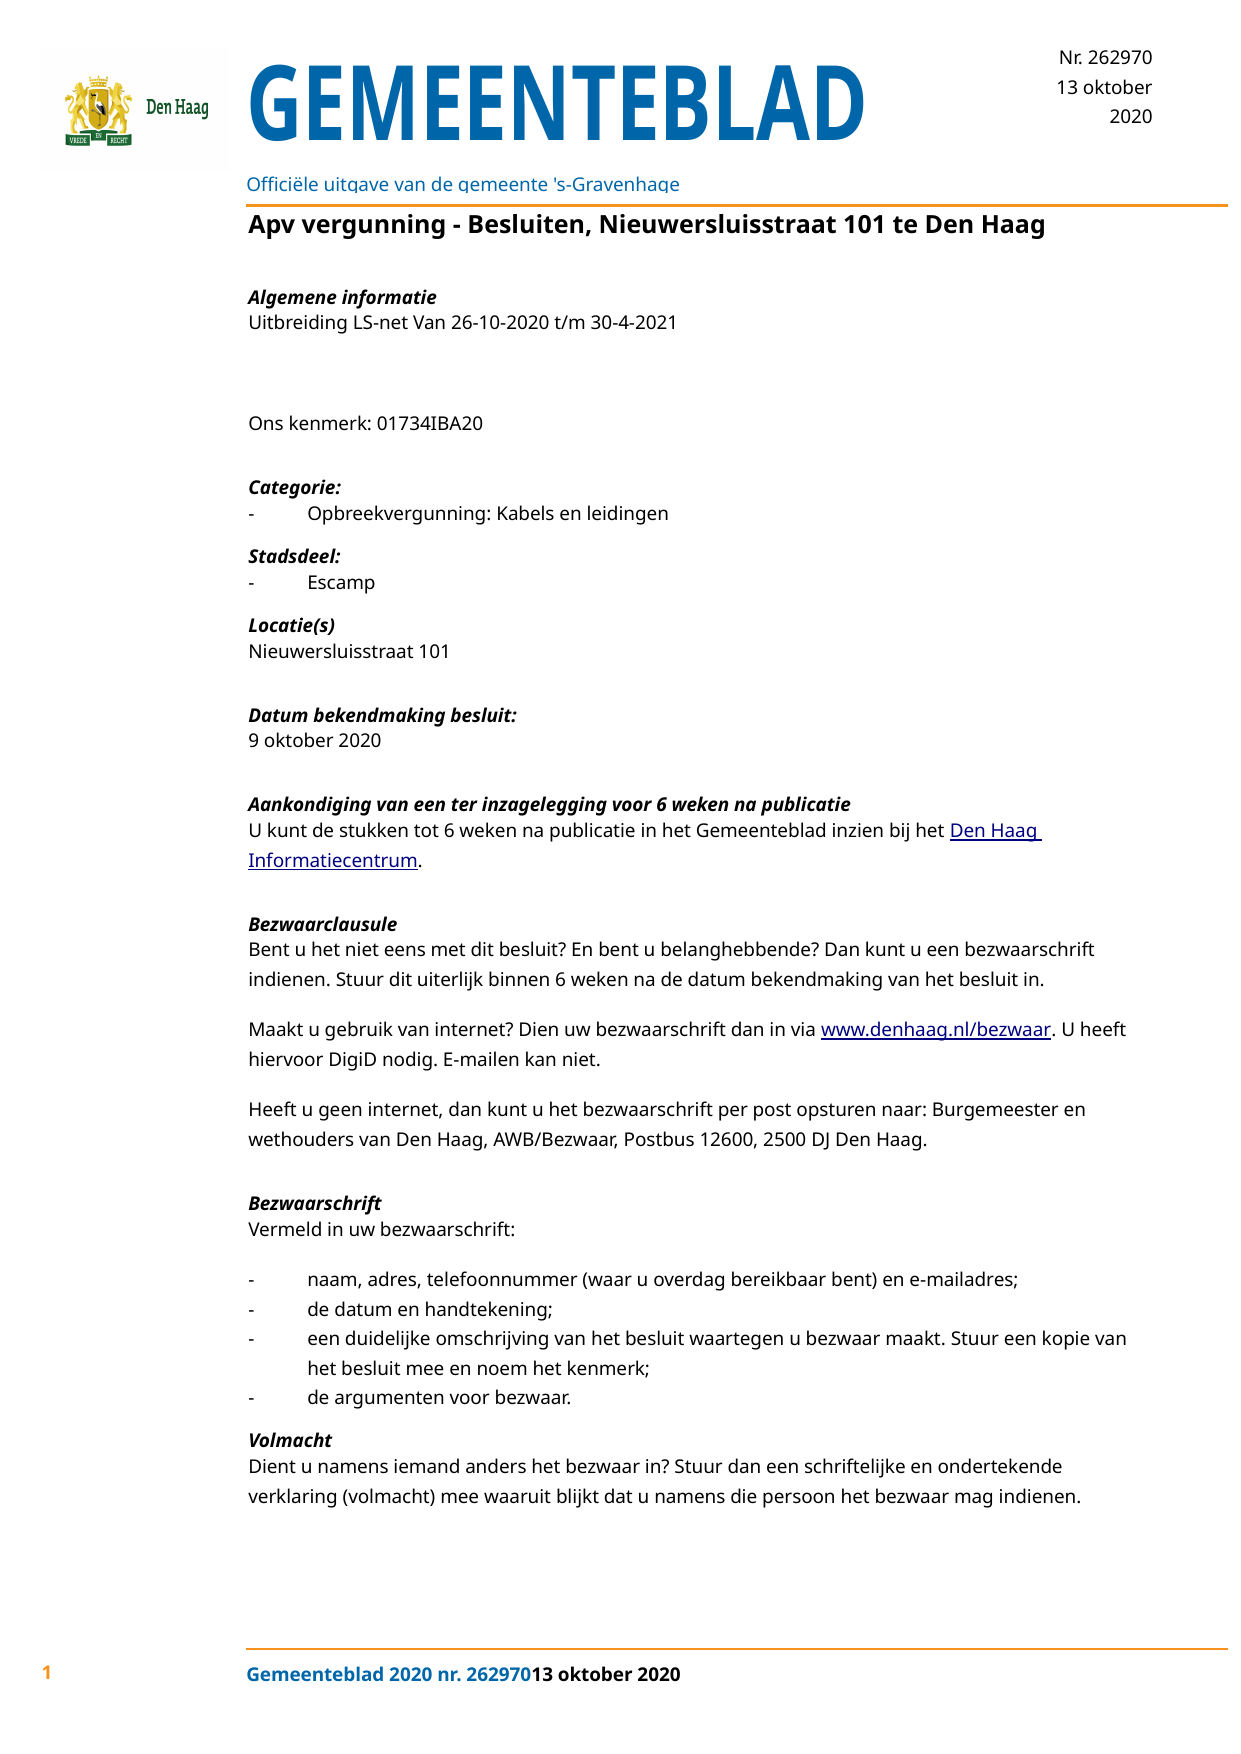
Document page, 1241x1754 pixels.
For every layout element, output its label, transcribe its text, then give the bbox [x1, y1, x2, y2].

list naam, adres, telefoonnummer (waar u overdag bereikbaar bent) en e-mailadres; [248, 1266, 1152, 1292]
text Bent u het niet eens met dit besluit? En bent u belanghebbende? Dan kunt u een bezwaarschrift indienen. Stuur dit uiterlijk binnen 6 weken na de datum bekendmaking van het besluit in. [248, 936, 1152, 992]
text Maakt u gebruik van internet? Dien uw bezwaarschrift dan in via www.denhaag.nl/bezwaar. U heeft hiervoor DigiD nodig. E-mailen kan niet. [248, 1016, 1152, 1072]
text 9 oktober 2020 [248, 727, 1152, 753]
text Datum bekendmaking besluit: [248, 702, 1152, 727]
text U kunt de stukken tot 6 weken na publicatie in het Gemeenteblad inzien bij het Den Haag Informatiecentrum. [248, 817, 1152, 872]
text Bezwaarclausule [248, 911, 1152, 936]
text Apv vergunning - Besluiten, Nieuwersluisstraat 101 te Den Haag [248, 207, 1152, 241]
text Dient u namens iemand anders het bezwaar in? Stuur dan een schriftelijke en ondertekende verklaring (volmacht) mee waaruit blijkt dat u namens die persoon het bezwaar mag indienen. [248, 1453, 1152, 1509]
list Opbreekvergunning: Kabels en leidingen [248, 500, 1152, 526]
text Aankondiging van een ter inzagelegging voor 6 weken na publicatie [248, 791, 1152, 817]
text Bezwaarschrift [248, 1190, 1152, 1216]
text Nieuwersluisstraat 101 [248, 638, 1152, 663]
list de argumenten voor bezwaar. [248, 1384, 1152, 1410]
text Stadsdeel: [248, 543, 1152, 569]
list een duidelijke omschrijving van het besluit waartegen u bezwaar maakt. Stuur een kopie van het besluit mee en noem het kenmerk; [248, 1325, 1152, 1381]
text Uitbreiding LS-net Van 26-10-2020 t/m 30-4-2021 [248, 309, 1152, 335]
picture [41, 47, 231, 172]
list Escamp [248, 569, 1152, 595]
text Ons kenmerk: 01734IBA20 [248, 410, 1152, 436]
text Locatie(s) [248, 612, 1152, 638]
text Heeft u geen internet, dan kunt u het bezwaarschrift per post opsturen naar: Burgemeester en wethouders van Den Haag, AWB/Bezwaar, Postbus 12600, 2500 DJ Den Haag. [248, 1096, 1152, 1152]
text Vermeld in uw bezwaarschrift: [248, 1216, 1152, 1241]
text Categorie: [248, 474, 1152, 500]
text Algemene informatie [248, 284, 1152, 309]
list de datum en handtekening; [248, 1296, 1152, 1321]
text Volmacht [248, 1428, 1152, 1453]
